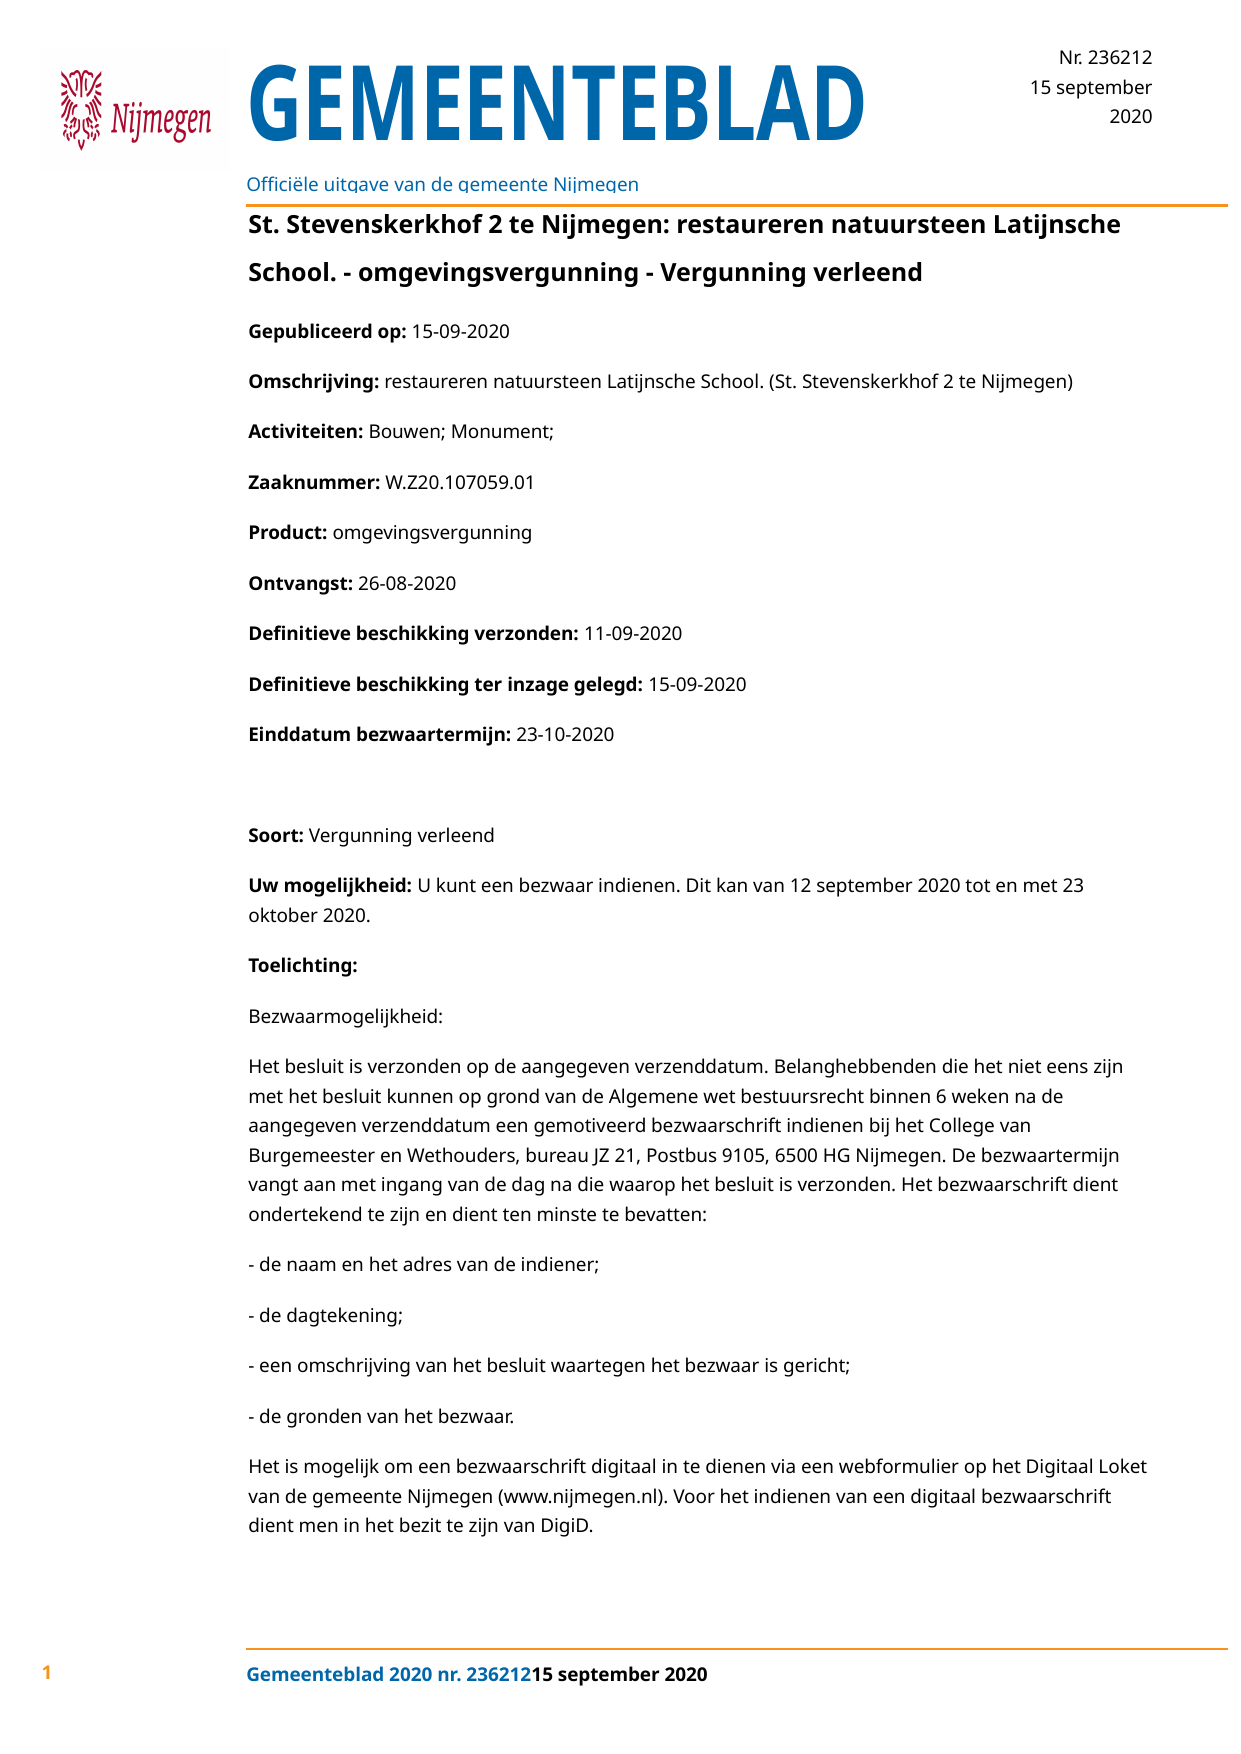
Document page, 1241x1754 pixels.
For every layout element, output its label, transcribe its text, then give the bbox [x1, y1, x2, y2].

text Het is mogelijk om een bezwaarschrift digitaal in te dienen via een webformulier op het Digitaal Loket van de gemeente Nijmegen (www.nijmegen.nl). Voor het indienen van een digitaal bezwaarschrift dient men in het bezit te zijn van DigiD. [248, 1453, 1152, 1538]
text Soort: Vergunning verleend [248, 822, 1152, 848]
text Uw mogelijkheid: U kunt een bezwaar indienen. Dit kan van 12 september 2020 tot en met 23 oktober 2020. [248, 872, 1152, 928]
text Activiteiten: Bouwen; Monument; [248, 419, 1152, 444]
text Het besluit is verzonden op de aangegeven verzenddatum. Belanghebbenden die het niet eens zijn met het besluit kunnen op grond van de Algemene wet bestuursrecht binnen 6 weken na de aangegeven verzenddatum een gemotiveerd bezwaarschrift indienen bij het College van Burgemeester en Wethouders, bureau JZ 21, Postbus 9105, 6500 HG Nijmegen. De bezwaartermijn vangt aan met ingang van de dag na die waarop het besluit is verzonden. Het bezwaarschrift dient ondertekend te zijn en dient ten minste te bevatten: [248, 1053, 1152, 1227]
text Definitieve beschikking ter inzage gelegd: 15-09-2020 [248, 671, 1152, 697]
text Omschrijving: restaureren natuursteen Latijnsche School. (St. Stevenskerkhof 2 te Nijmegen) [248, 368, 1152, 394]
picture [41, 47, 231, 172]
text Definitieve beschikking verzonden: 11-09-2020 [248, 620, 1152, 646]
text Einddatum bezwaartermijn: 23-10-2020 [248, 721, 1152, 747]
text Gepubliceerd op: 15-09-2020 [248, 318, 1152, 344]
text Ontvangst: 26-08-2020 [248, 570, 1152, 596]
text - de dagtekening; [248, 1302, 1152, 1328]
text - de naam en het adres van de indiener; [248, 1252, 1152, 1277]
text Toelichting: [248, 952, 1152, 978]
text Bezwaarmogelijkheid: [248, 1003, 1152, 1029]
text St. Stevenskerkhof 2 te Nijmegen: restaureren natuursteen Latijnsche School. - omgevingsvergunning - Vergunning verleend [248, 207, 1152, 288]
text Zaaknummer: W.Z20.107059.01 [248, 469, 1152, 495]
text Product: omgevingsvergunning [248, 519, 1152, 545]
text - de gronden van het bezwaar. [248, 1403, 1152, 1429]
text - een omschrijving van het besluit waartegen het bezwaar is gericht; [248, 1352, 1152, 1378]
